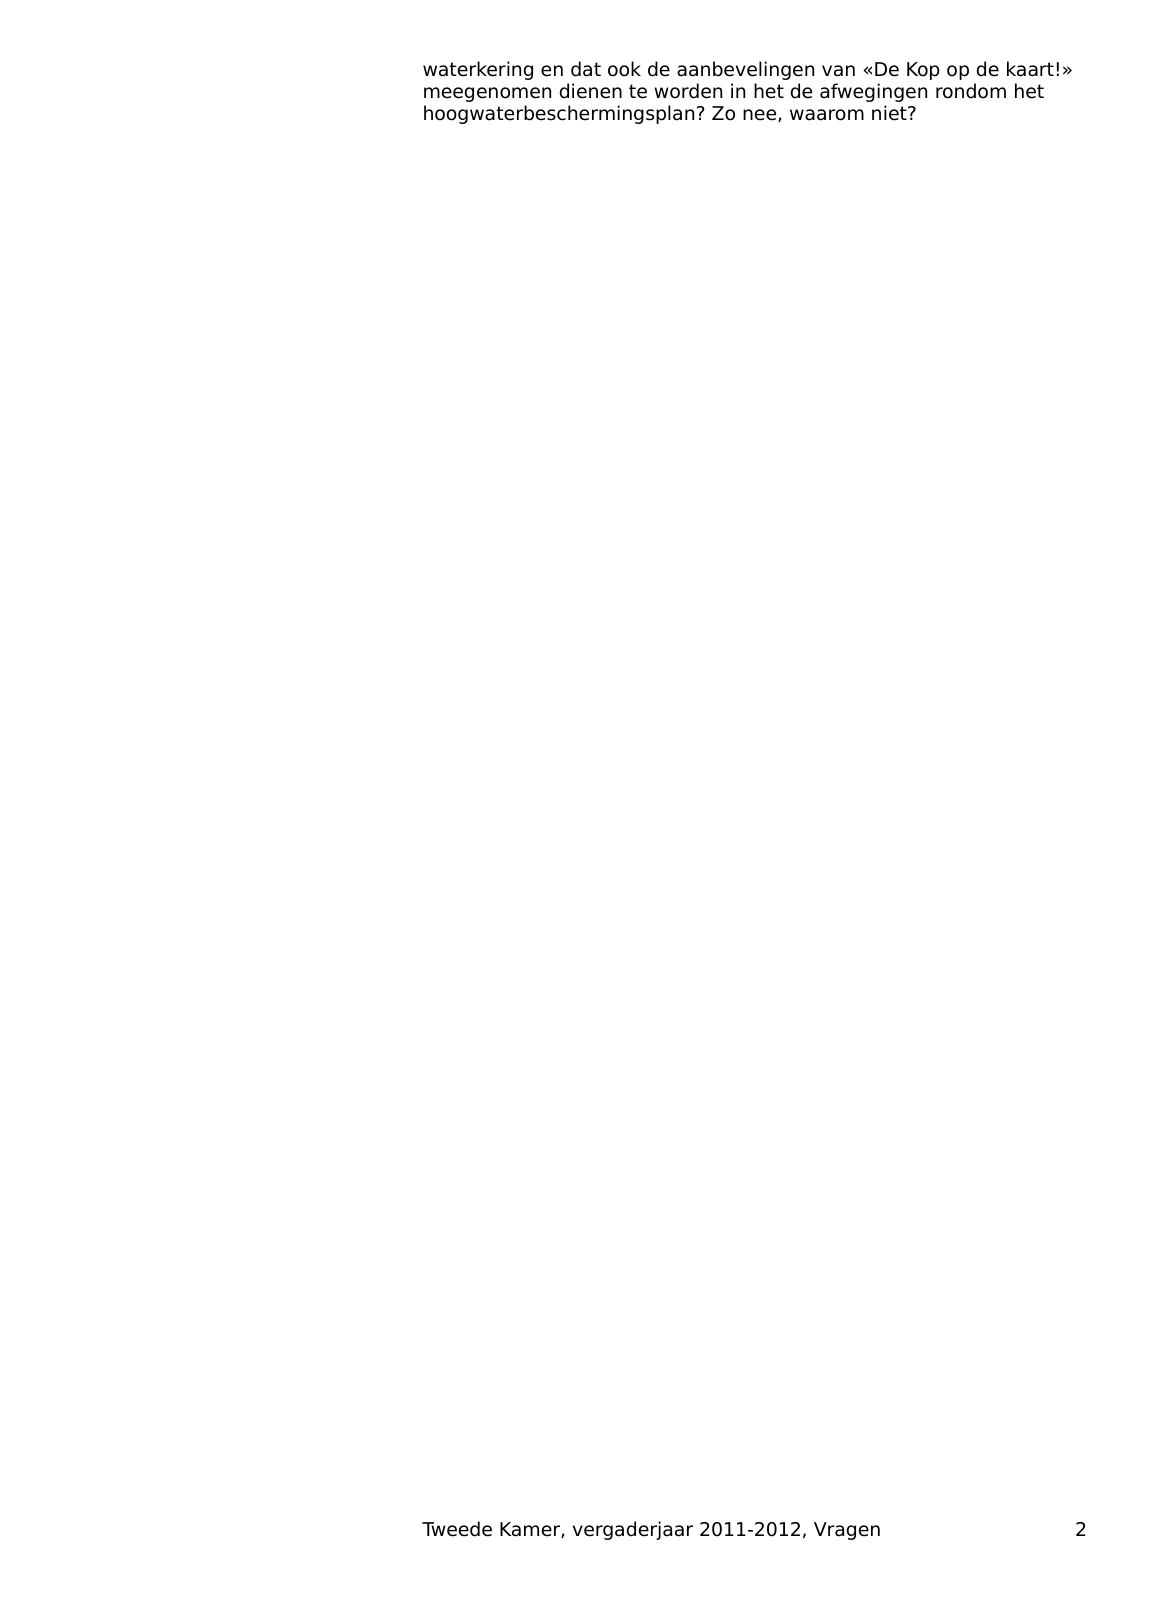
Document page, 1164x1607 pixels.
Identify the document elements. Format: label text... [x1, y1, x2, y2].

text waterkering en dat ook de aanbevelingen van «De Kop op de kaart!» meegenomen dienen te worden in het de afwegingen rondom het hoogwaterbeschermingsplan? Zo nee, waarom niet? [422, 59, 1087, 125]
